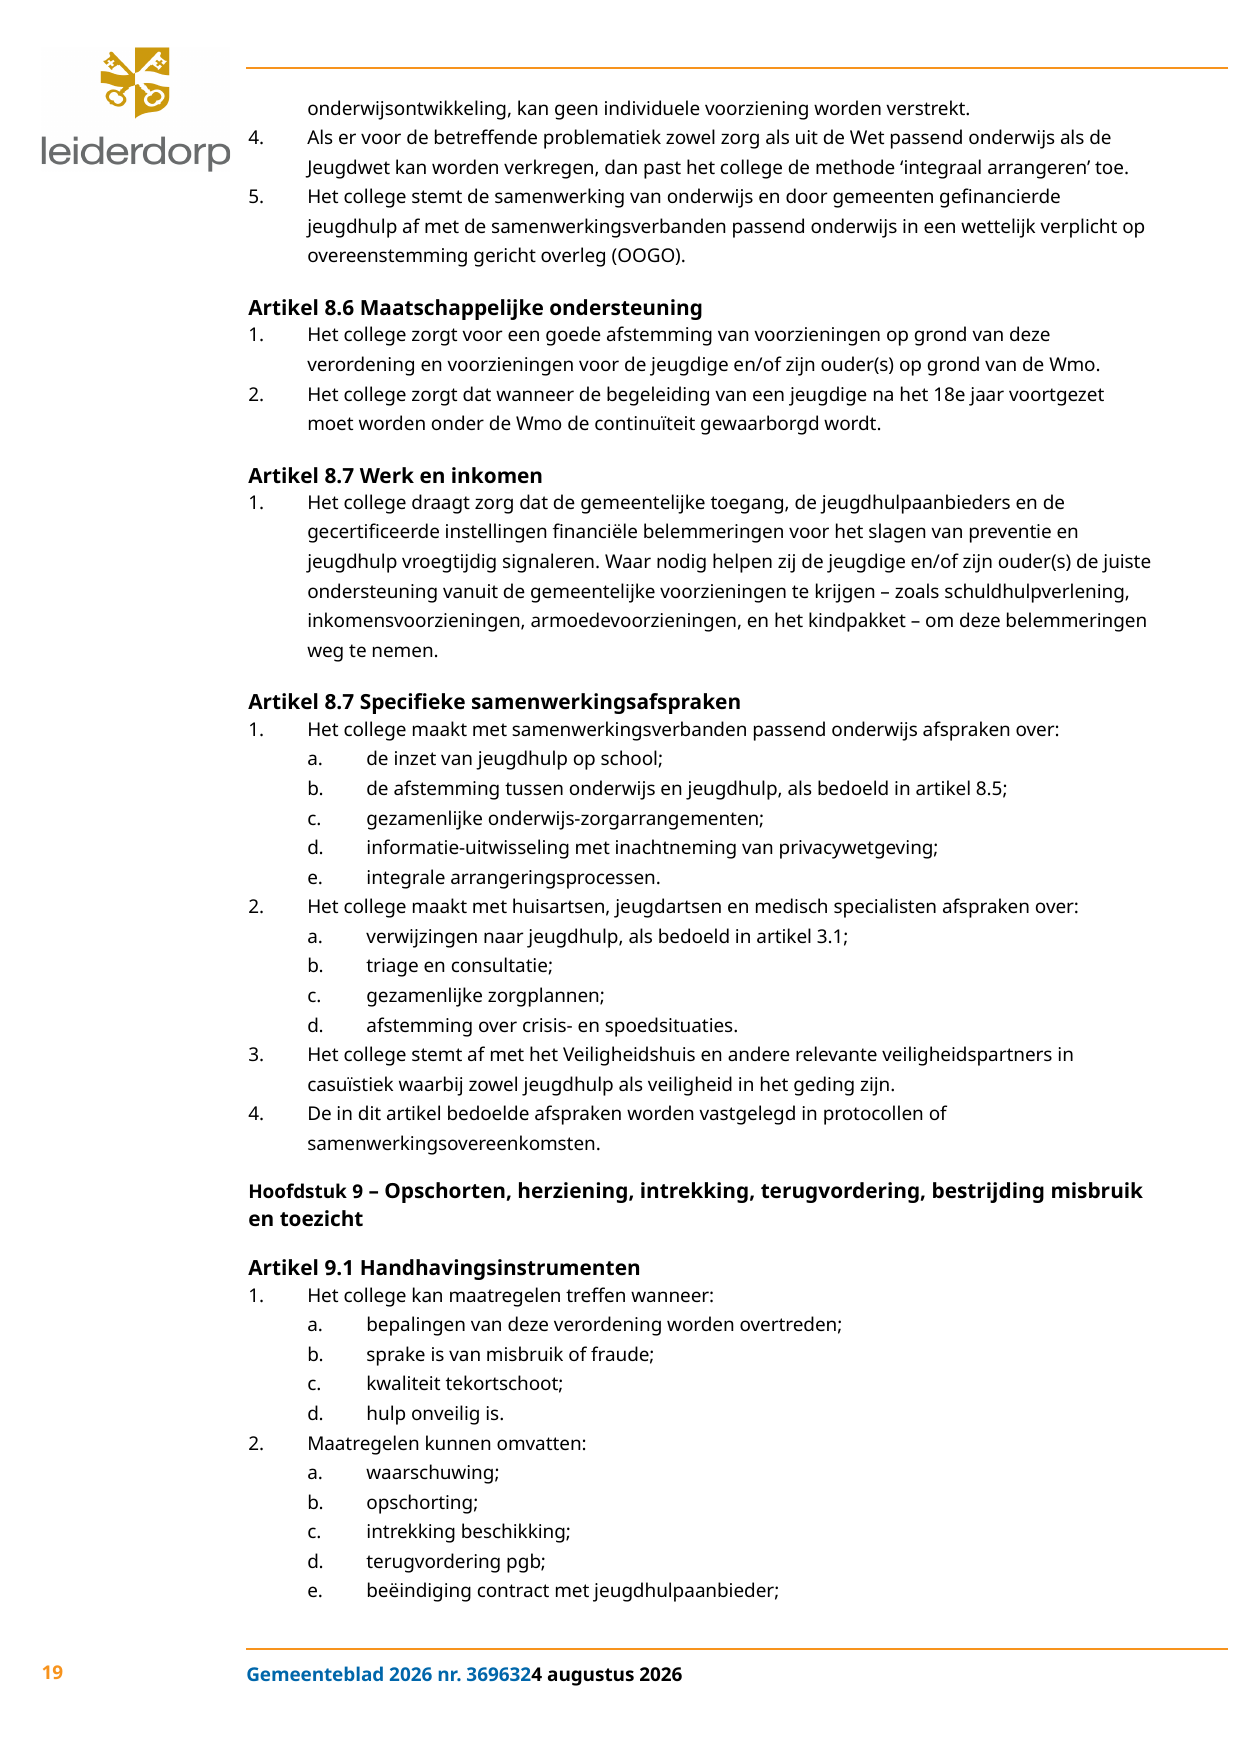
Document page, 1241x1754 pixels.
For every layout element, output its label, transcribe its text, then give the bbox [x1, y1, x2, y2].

text Hoofdstuk 9 – Opschorten, herziening, intrekking, terugvordering, bestrijding misbruik en toezicht [248, 1176, 1152, 1233]
list intrekking beschikking; [307, 1518, 1152, 1544]
text Artikel 9.1 Handhavingsinstrumenten [248, 1253, 1152, 1282]
list onderwijsontwikkeling, kan geen individuele voorziening worden verstrekt. [248, 95, 1152, 121]
list gezamenlijke onderwijs-zorgarrangementen; [307, 805, 1152, 830]
list triage en consultatie; [307, 953, 1152, 978]
list waarschuwing; [307, 1459, 1152, 1485]
list Het college stemt af met het Veiligheidshuis en andere relevante veiligheidspartners in casuïstiek waarbij zowel jeugdhulp als veiligheid in het geding zijn. [248, 1041, 1152, 1097]
list sprake is van misbruik of fraude; [307, 1341, 1152, 1367]
list terugvordering pgb; [307, 1548, 1152, 1574]
list De in dit artikel bedoelde afspraken worden vastgelegd in protocollen of samenwerkingsovereenkomsten. [248, 1101, 1152, 1156]
list hulp onveilig is. [307, 1400, 1152, 1426]
list beëindiging contract met jeugdhulpaanbieder; [307, 1578, 1152, 1603]
list Het college zorgt dat wanneer de begeleiding van een jeugdige na het 18e jaar voortgezet moet worden onder de Wmo de continuïteit gewaarborgd wordt. [248, 381, 1152, 436]
list Het college kan maatregelen treffen wanneer: [248, 1282, 1152, 1308]
list Maatregelen kunnen omvatten: [248, 1430, 1152, 1456]
list Het college maakt met huisartsen, jeugdartsen en medisch specialisten afspraken over: [248, 893, 1152, 919]
list verwijzingen naar jeugdhulp, als bedoeld in artikel 3.1; [307, 923, 1152, 949]
list bepalingen van deze verordening worden overtreden; [307, 1311, 1152, 1337]
list afstemming over crisis- en spoedsituaties. [307, 1012, 1152, 1037]
list Het college stemt de samenwerking van onderwijs en door gemeenten gefinancierde jeugdhulp af met de samenwerkingsverbanden passend onderwijs in een wettelijk verplicht op overeenstemming gericht overleg (OOGO). [248, 183, 1152, 268]
text Artikel 8.7 Werk en inkomen [248, 461, 1152, 489]
list Het college maakt met samenwerkingsverbanden passend onderwijs afspraken over: [248, 716, 1152, 742]
picture [41, 47, 231, 172]
list informatie-uitwisseling met inachtneming van privacywetgeving; [307, 834, 1152, 860]
text Artikel 8.6 Maatschappelijke ondersteuning [248, 293, 1152, 322]
list Als er voor de betreffende problematiek zowel zorg als uit de Wet passend onderwijs als de Jeugdwet kan worden verkregen, dan past het college de methode ‘integraal arrangeren’ toe. [248, 124, 1152, 180]
list de afstemming tussen onderwijs en jeugdhulp, als bedoeld in artikel 8.5; [307, 775, 1152, 801]
list de inzet van jeugdhulp op school; [307, 746, 1152, 771]
list Het college zorgt voor een goede afstemming van voorzieningen op grond van deze verordening en voorzieningen voor de jeugdige en/of zijn ouder(s) op grond van de Wmo. [248, 322, 1152, 377]
text Artikel 8.7 Specifieke samenwerkingsafspraken [248, 687, 1152, 716]
list integrale arrangeringsprocessen. [307, 864, 1152, 889]
list Het college draagt zorg dat de gemeentelijke toegang, de jeugdhulpaanbieders en de gecertificeerde instellingen financiële belemmeringen voor het slagen van preventie en jeugdhulp vroegtijdig signaleren. Waar nodig helpen zij de jeugdige en/of zijn ouder(s) de juiste ondersteuning vanuit de gemeentelijke voorzieningen te krijgen – zoals schuldhulpverlening, inkomensvoorzieningen, armoedevoorzieningen, en het kindpakket – om deze belemmeringen weg te nemen. [248, 489, 1152, 663]
list opschorting; [307, 1489, 1152, 1515]
list gezamenlijke zorgplannen; [307, 982, 1152, 1008]
list kwaliteit tekortschoot; [307, 1371, 1152, 1396]
